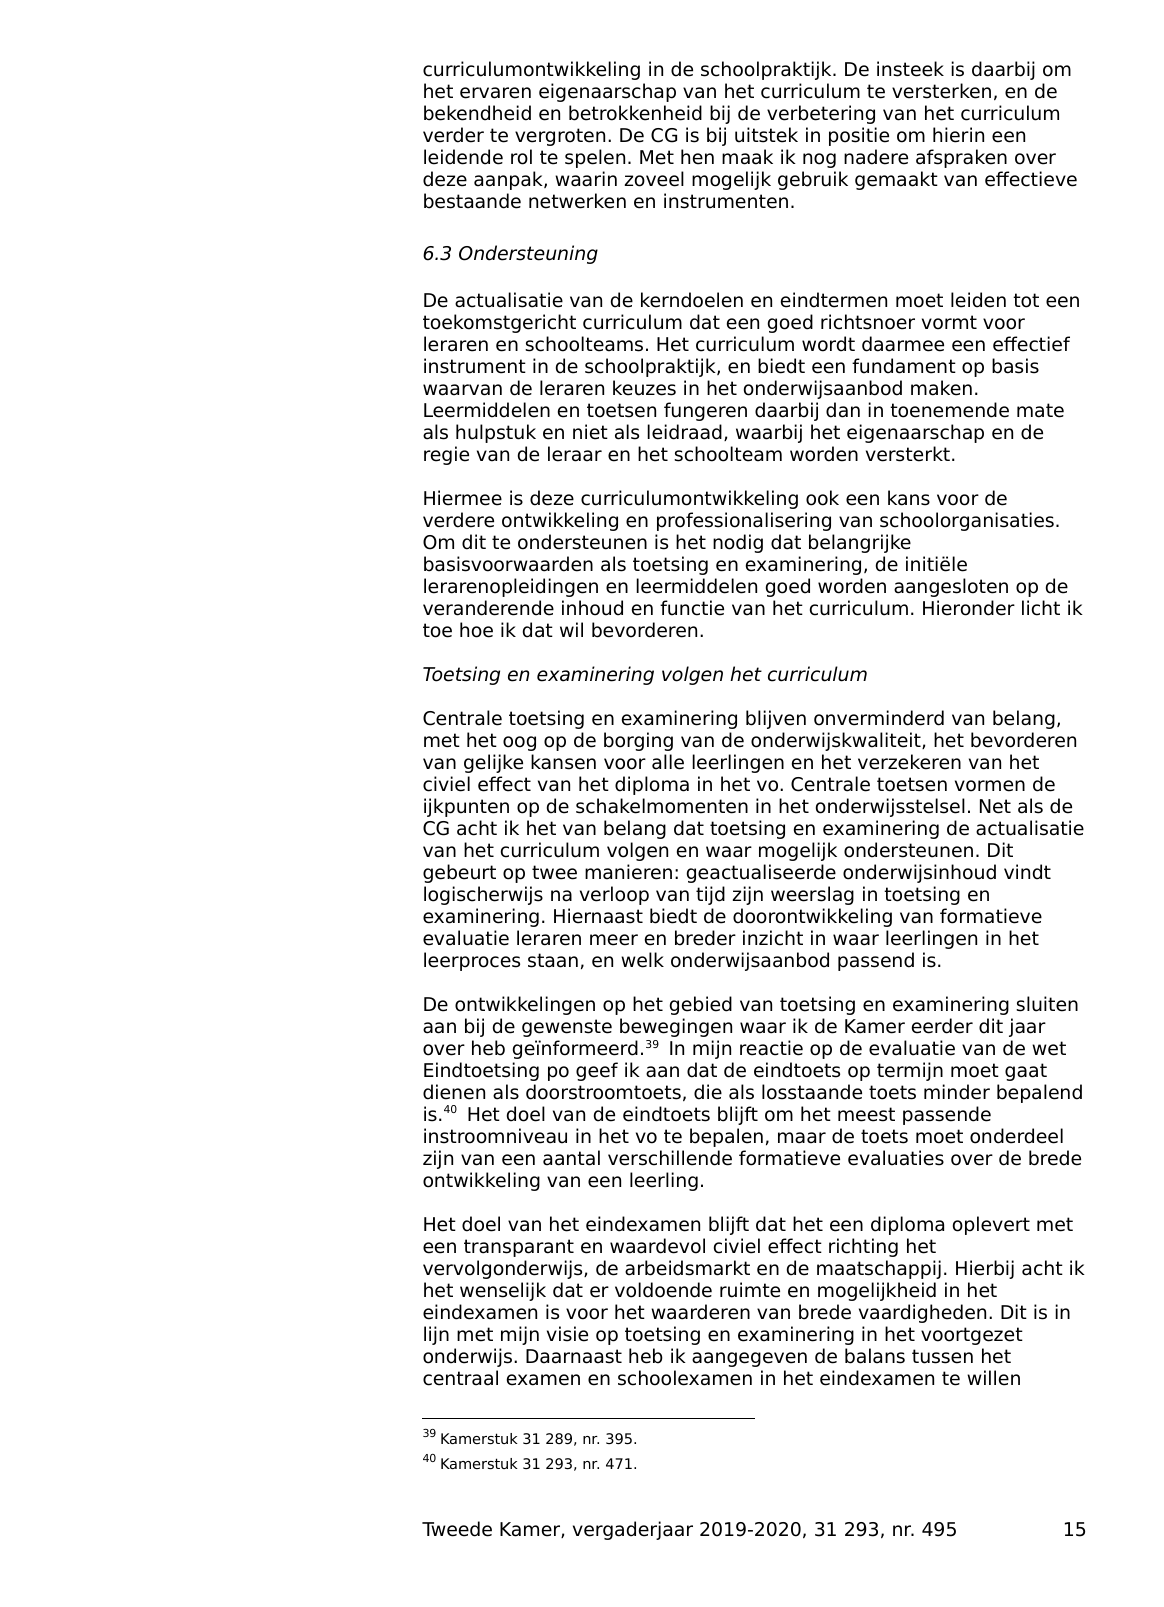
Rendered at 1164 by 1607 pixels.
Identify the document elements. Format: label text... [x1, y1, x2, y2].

subtitle Toetsing en examinering volgen het curriculum [422, 664, 1087, 686]
text Hiermee is deze curriculumontwikkeling ook een kans voor de verdere ontwikkeling en professionalisering van schoolorganisaties. Om dit te ondersteunen is het nodig dat belangrijke basisvoorwaarden als toetsing en examinering, de initiële lerarenopleidingen en leermiddelen goed worden aangesloten op de veranderende inhoud en functie van het curriculum. Hieronder licht ik toe hoe ik dat wil bevorderen. [422, 488, 1087, 642]
subtitle 6.3 Ondersteuning [422, 243, 1087, 265]
text De ontwikkelingen op het gebied van toetsing en examinering sluiten aan bij de gewenste bewegingen waar ik de Kamer eerder dit jaar over heb geïnformeerd. In mijn reactie op de evaluatie van de wet Eindtoetsing po geef ik aan dat de eindtoets op termijn moet gaat dienen als doorstroomtoets, die als losstaande toets minder bepalend is. Het doel van de eindtoets blijft om het meest passende instroomniveau in het vo te bepalen, maar de toets moet onderdeel zijn van een aantal verschillende formatieve evaluaties over de brede ontwikkeling van een leerling. [422, 994, 1087, 1192]
text Kamerstuk 31 289, nr. 395. [422, 1427, 1087, 1449]
text Centrale toetsing en examinering blijven onverminderd van belang, met het oog op de borging van de onderwijskwaliteit, het bevorderen van gelijke kansen voor alle leerlingen en het verzekeren van het civiel effect van het diploma in het vo. Centrale toetsen vormen de ijkpunten op de schakelmomenten in het onderwijsstelsel. Net als de CG acht ik het van belang dat toetsing en examinering de actualisatie van het curriculum volgen en waar mogelijk ondersteunen. Dit gebeurt op twee manieren: geactualiseerde onderwijsinhoud vindt logischerwijs na verloop van tijd zijn weerslag in toetsing en examinering. Hiernaast biedt de doorontwikkeling van formatieve evaluatie leraren meer en breder inzicht in waar leerlingen in het leerproces staan, en welk onderwijsaanbod passend is. [422, 708, 1087, 972]
text curriculumontwikkeling in de schoolpraktijk. De insteek is daarbij om het ervaren eigenaarschap van het curriculum te versterken, en de bekendheid en betrokkenheid bij de verbetering van het curriculum verder te vergroten. De CG is bij uitstek in positie om hierin een leidende rol te spelen. Met hen maak ik nog nadere afspraken over deze aanpak, waarin zoveel mogelijk gebruik gemaakt van effectieve bestaande netwerken en instrumenten. [422, 59, 1087, 213]
text Kamerstuk 31 293, nr. 471. [422, 1452, 1087, 1474]
text Het doel van het eindexamen blijft dat het een diploma oplevert met een transparant en waardevol civiel effect richting het vervolgonderwijs, de arbeidsmarkt en de maatschappij. Hierbij acht ik het wenselijk dat er voldoende ruimte en mogelijkheid in het eindexamen is voor het waarderen van brede vaardigheden. Dit is in lijn met mijn visie op toetsing en examinering in het voortgezet onderwijs. Daarnaast heb ik aangegeven de balans tussen het centraal examen en schoolexamen in het eindexamen te willen [422, 1214, 1087, 1390]
text De actualisatie van de kerndoelen en eindtermen moet leiden tot een toekomstgericht curriculum dat een goed richtsnoer vormt voor leraren en schoolteams. Het curriculum wordt daarmee een effectief instrument in de schoolpraktijk, en biedt een fundament op basis waarvan de leraren keuzes in het onderwijsaanbod maken. Leermiddelen en toetsen fungeren daarbij dan in toenemende mate als hulpstuk en niet als leidraad, waarbij het eigenaarschap en de regie van de leraar en het schoolteam worden versterkt. [422, 290, 1087, 466]
